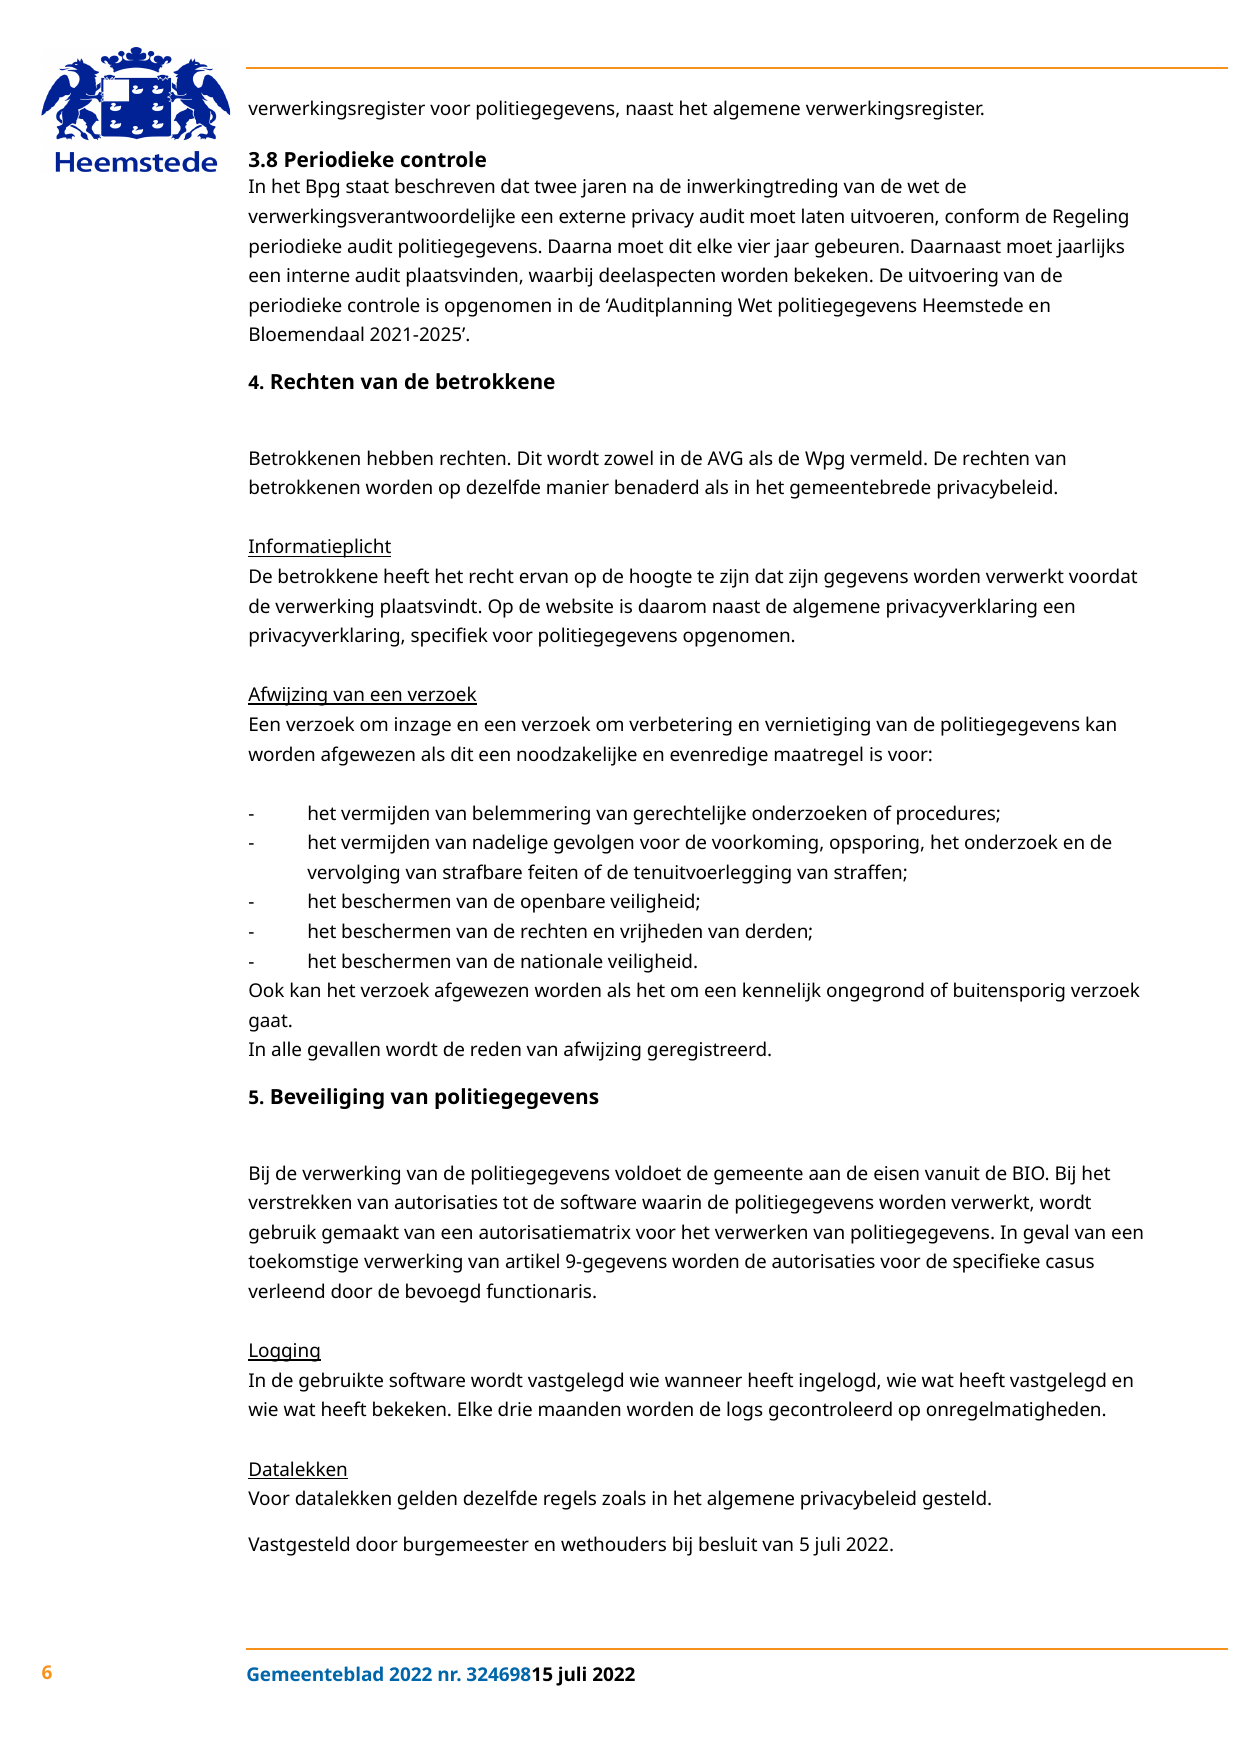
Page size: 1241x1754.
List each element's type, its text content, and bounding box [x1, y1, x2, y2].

text 3.8 Periodieke controle [248, 145, 1152, 174]
text Betrokkenen hebben rechten. Dit wordt zowel in de AVG als de Wpg vermeld. De rechten van betrokkenen worden op dezelfde manier benaderd als in het gemeentebrede privacybeleid. [248, 445, 1152, 500]
list het beschermen van de rechten en vrijheden van derden; [248, 918, 1152, 944]
text In de gebruikte software wordt vastgelegd wie wanneer heeft ingelogd, wie wat heeft vastgelegd en wie wat heeft bekeken. Elke drie maanden worden de logs gecontroleerd op onregelmatigheden. [248, 1367, 1152, 1422]
list het vermijden van nadelige gevolgen voor de voorkoming, opsporing, het onderzoek en de vervolging van strafbare feiten of de tenuitvoerlegging van straffen; [248, 829, 1152, 885]
text Afwijzing van een verzoek [248, 682, 1152, 707]
text Vastgesteld door burgemeester en wethouders bij besluit van 5 juli 2022. [248, 1531, 1152, 1557]
text Datalekken [248, 1456, 1152, 1481]
text Informatieplicht [248, 534, 1152, 559]
text In het Bpg staat beschreven dat twee jaren na de inwerkingtreding van de wet de verwerkingsverantwoordelijke een externe privacy audit moet laten uitvoeren, conform de Regeling periodieke audit politiegegevens. Daarna moet dit elke vier jaar gebeuren. Daarnaast moet jaarlijks een interne audit plaatsvinden, waarbij deelaspecten worden bekeken. De uitvoering van de periodieke controle is opgenomen in de ‘Auditplanning Wet politiegegevens Heemstede en Bloemendaal 2021-2025’. [248, 174, 1152, 347]
list het beschermen van de nationale veiligheid. [248, 948, 1152, 973]
list het beschermen van de openbare veiligheid; [248, 889, 1152, 914]
text Ook kan het verzoek afgewezen worden als het om een kennelijk ongegrond of buitensporig verzoek gaat. [248, 977, 1152, 1033]
list het vermijden van belemmering van gerechtelijke onderzoeken of procedures; [248, 800, 1152, 826]
text Bij de verwerking van de politiegegevens voldoet de gemeente aan de eisen vanuit de BIO. Bij het verstrekken van autorisaties tot de software waarin de politiegegevens worden verwerkt, wordt gebruik gemaakt van een autorisatiematrix voor het verwerken van politiegegevens. In geval van een toekomstige verwerking van artikel 9-gegevens worden de autorisaties voor de specifieke casus verleend door de bevoegd functionaris. [248, 1160, 1152, 1304]
text De betrokkene heeft het recht ervan op de hoogte te zijn dat zijn gegevens worden verwerkt voordat de verwerking plaatsvindt. Op de website is daarom naast de algemene privacyverklaring een privacyverklaring, specifiek voor politiegegevens opgenomen. [248, 563, 1152, 648]
text 5. Beveiliging van politiegegevens [248, 1082, 1152, 1111]
picture [41, 47, 231, 172]
text Logging [248, 1337, 1152, 1363]
text 4. Rechten van de betrokkene [248, 367, 1152, 396]
text In alle gevallen wordt de reden van afwijzing geregistreerd. [248, 1037, 1152, 1062]
text verwerkingsregister voor politiegegevens, naast het algemene verwerkingsregister. [248, 95, 1152, 121]
text Voor datalekken gelden dezelfde regels zoals in het algemene privacybeleid gesteld. [248, 1485, 1152, 1511]
text Een verzoek om inzage en een verzoek om verbetering en vernietiging van de politiegegevens kan worden afgewezen als dit een noodzakelijke en evenredige maatregel is voor: [248, 711, 1152, 766]
